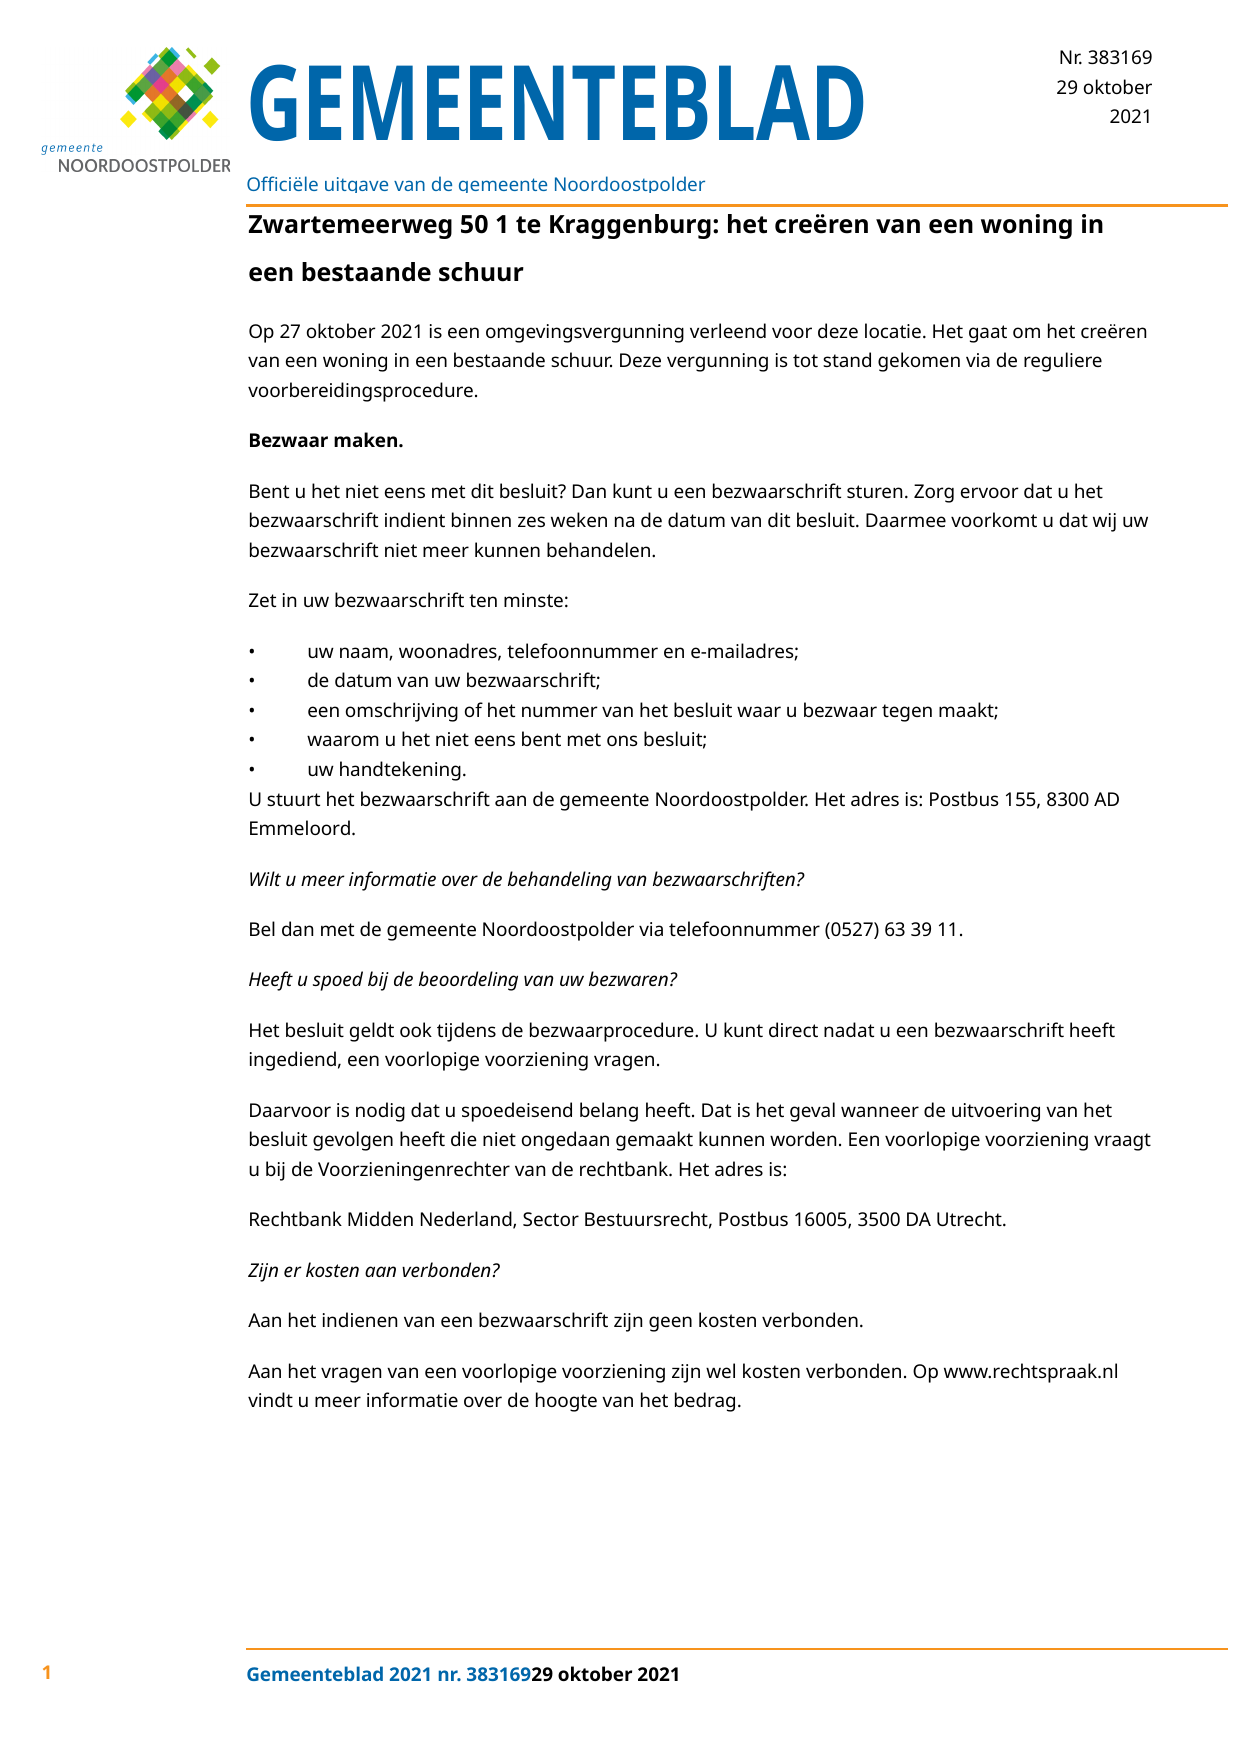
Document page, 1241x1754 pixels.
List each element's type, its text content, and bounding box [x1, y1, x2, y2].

text Op 27 oktober 2021 is een omgevingsvergunning verleend voor deze locatie. Het gaat om het creëren van een woning in een bestaande schuur. Deze vergunning is tot stand gekomen via de reguliere voorbereidingsprocedure. [248, 318, 1152, 403]
text Daarvoor is nodig dat u spoedeisend belang heeft. Dat is het geval wanneer de uitvoering van het besluit gevolgen heeft die niet ongedaan gemaakt kunnen worden. Een voorlopige voorziening vraagt u bij de Voorzieningenrechter van de rechtbank. Het adres is: [248, 1097, 1152, 1182]
list waarom u het niet eens bent met ons besluit; [248, 727, 1152, 752]
text Bel dan met de gemeente Noordoostpolder via telefoonnummer (0527) 63 39 11. [248, 916, 1152, 942]
text Zet in uw bezwaarschrift ten minste: [248, 587, 1152, 613]
text Wilt u meer informatie over de behandeling van bezwaarschriften? [248, 866, 1152, 892]
text U stuurt het bezwaarschrift aan de gemeente Noordoostpolder. Het adres is: Postbus 155, 8300 AD Emmeloord. [248, 786, 1152, 841]
text Bezwaar maken. [248, 427, 1152, 453]
text Zwartemeerweg 50 1 te Kraggenburg: het creëren van een woning in een bestaande schuur [248, 207, 1152, 288]
list uw handtekening. [248, 756, 1152, 782]
text Aan het vragen van een voorlopige voorziening zijn wel kosten verbonden. Op www.rechtspraak.nl vindt u meer informatie over de hoogte van het bedrag. [248, 1358, 1152, 1413]
list uw naam, woonadres, telefoonnummer en e-mailadres; [248, 638, 1152, 664]
text Heeft u spoed bij de beoordeling van uw bezwaren? [248, 967, 1152, 992]
text Het besluit geldt ook tijdens de bezwaarprocedure. U kunt direct nadat u een bezwaarschrift heeft ingediend, een voorlopige voorziening vragen. [248, 1017, 1152, 1072]
text Bent u het niet eens met dit besluit? Dan kunt u een bezwaarschrift sturen. Zorg ervoor dat u het bezwaarschrift indient binnen zes weken na de datum van dit besluit. Daarmee voorkomt u dat wij uw bezwaarschrift niet meer kunnen behandelen. [248, 478, 1152, 563]
picture [41, 47, 231, 172]
text Zijn er kosten aan verbonden? [248, 1257, 1152, 1283]
text Aan het indienen van een bezwaarschrift zijn geen kosten verbonden. [248, 1307, 1152, 1333]
list een omschrijving of het nummer van het besluit waar u bezwaar tegen maakt; [248, 697, 1152, 723]
text Rechtbank Midden Nederland, Sector Bestuursrecht, Postbus 16005, 3500 DA Utrecht. [248, 1207, 1152, 1232]
list de datum van uw bezwaarschrift; [248, 667, 1152, 693]
